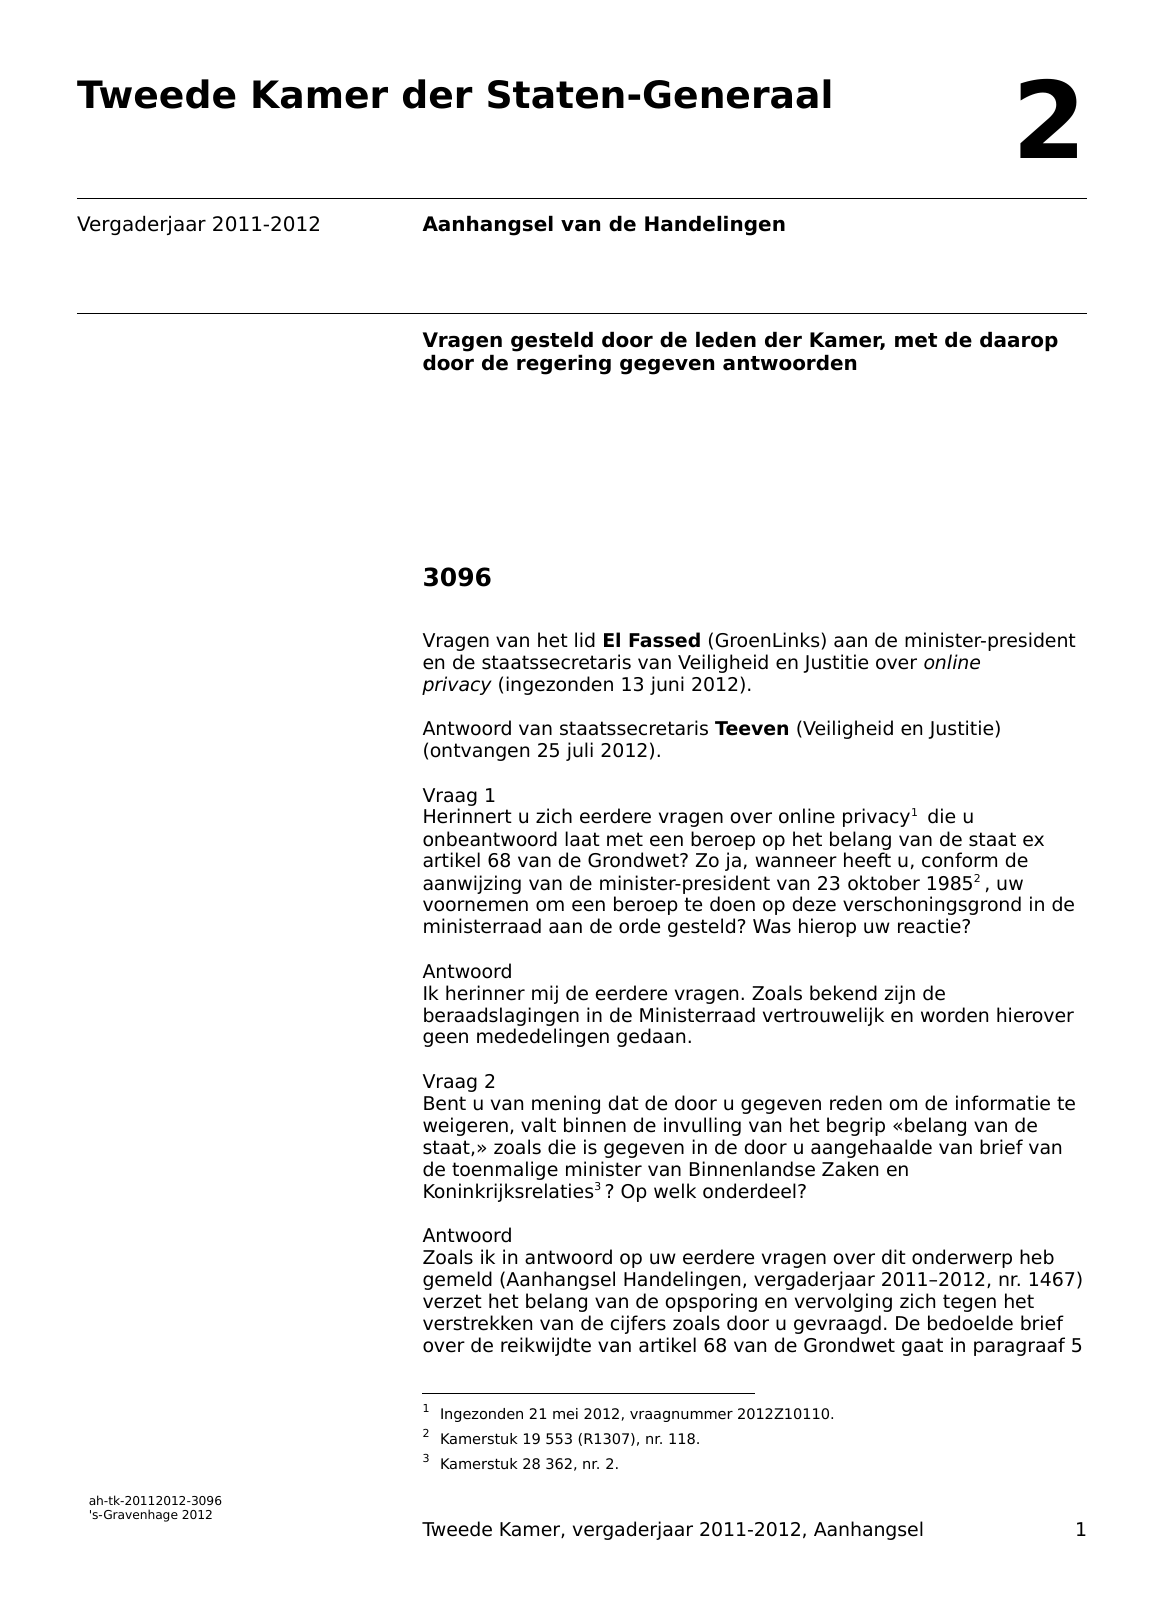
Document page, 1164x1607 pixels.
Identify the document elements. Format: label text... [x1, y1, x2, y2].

table_header Tweede Kamer der Staten-Generaal [77, 59, 886, 198]
text Vraag 2 [422, 1071, 1087, 1093]
text Kamerstuk 19 553 (R1307), nr. 118. [422, 1427, 1087, 1449]
text Vraag 1 [422, 784, 1087, 806]
text Ingezonden 21 mei 2012, vraagnummer 2012Z10110. [422, 1402, 1087, 1424]
text Kamerstuk 28 362, nr. 2. [422, 1452, 1087, 1474]
text 3096 [422, 563, 1087, 592]
text Herinnert u zich eerdere vragen over online privacy die u onbeantwoord laat met een beroep op het belang van de staat ex artikel 68 van de Grondwet? Zo ja, wanneer heeft u, conform de aanwijzing van de minister-president van 23 oktober 1985, uw voornemen om een beroep te doen op deze verschoningsgrond in de ministerraad aan de orde gesteld? Was hierop uw reactie? [422, 806, 1087, 938]
table_cell Vergaderjaar 2011-2012 [77, 199, 422, 313]
text Antwoord van staatssecretaris Teeven (Veiligheid en Justitie) (ontvangen 25 juli 2012). [422, 718, 1087, 762]
text ah-tk-20112012-3096 [88, 1494, 323, 1508]
table_cell Aanhangsel van de Handelingen [422, 199, 1087, 313]
text Antwoord [422, 1225, 1087, 1247]
text Antwoord [422, 961, 1087, 982]
text Zoals ik in antwoord op uw eerdere vragen over dit onderwerp heb gemeld (Aanhangsel Handelingen, vergaderjaar 2011–2012, nr. 1467) verzet het belang van de opsporing en vervolging zich tegen het verstrekken van de cijfers zoals door u gevraagd. De bedoelde brief over de reikwijdte van artikel 68 van de Grondwet gaat in paragraaf 5 [422, 1247, 1087, 1357]
table_cell [77, 314, 422, 375]
text Bent u van mening dat de door u gegeven reden om de informatie te weigeren, valt binnen de invulling van het begrip «belang van de staat,» zoals die is gegeven in de door u aangehaalde van brief van de toenmalige minister van Binnenlandse Zaken en Koninkrijksrelaties? Op welk onderdeel? [422, 1093, 1087, 1202]
table_header 2 [886, 59, 1087, 198]
text Vragen van het lid El Fassed (GroenLinks) aan de minister-president en de staatssecretaris van Veiligheid en Justitie over online privacy (ingezonden 13 juni 2012). [422, 630, 1087, 696]
table_cell Vragen gesteld door de leden der Kamer, met de daarop door de regering gegeven antwoorden [422, 314, 1087, 375]
text Ik herinner mij de eerdere vragen. Zoals bekend zijn de beraadslagingen in de Ministerraad vertrouwelijk en worden hierover geen mededelingen gedaan. [422, 982, 1087, 1048]
text 's-Gravenhage 2012 [88, 1508, 323, 1522]
